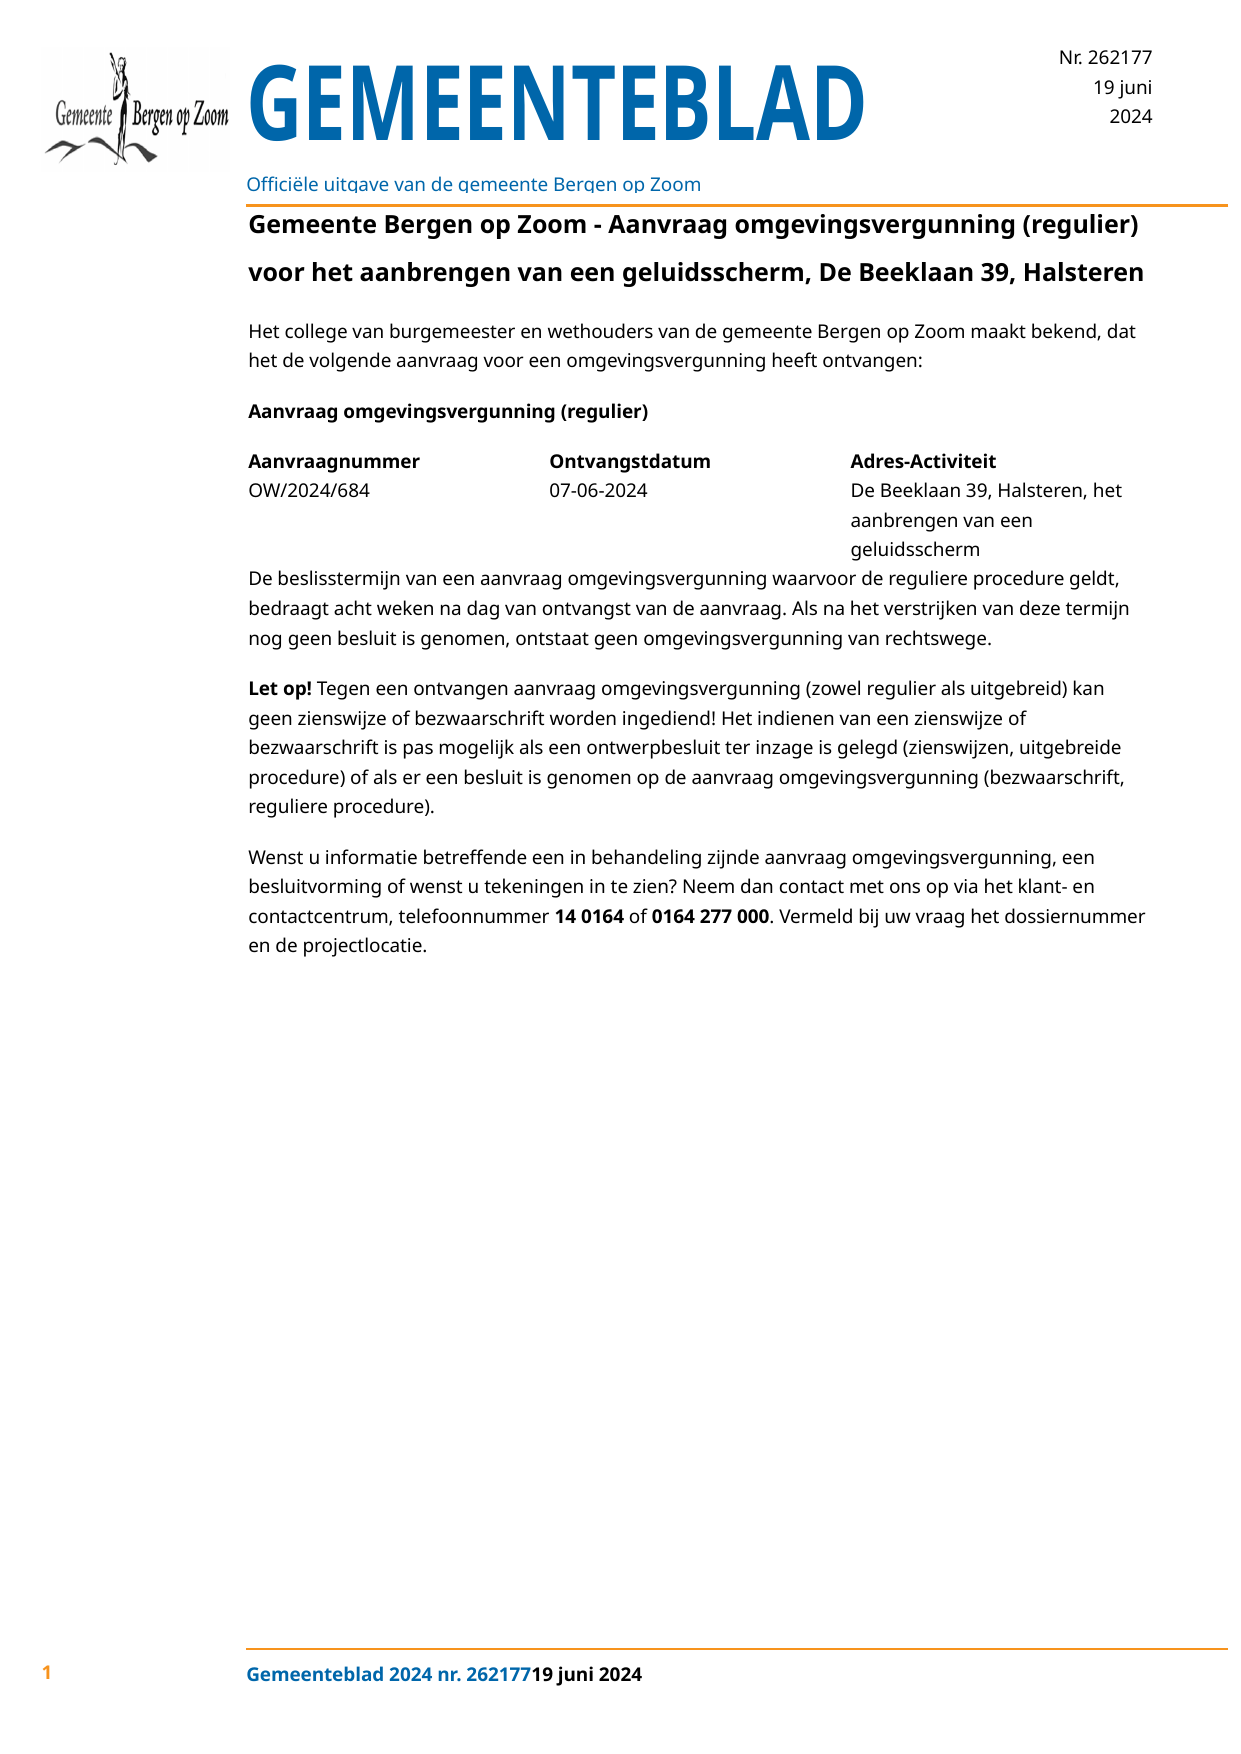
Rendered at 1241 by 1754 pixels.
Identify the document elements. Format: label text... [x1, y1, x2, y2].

text Let op! Tegen een ontvangen aanvraag omgevingsvergunning (zowel regulier als uitgebreid) kan geen zienswijze of bezwaarschrift worden ingediend! Het indienen van een zienswijze of bezwaarschrift is pas mogelijk als een ontwerpbesluit ter inzage is gelegd (zienswijzen, uitgebreide procedure) of als er een besluit is genomen op de aanvraag omgevingsvergunning (bezwaarschrift, reguliere procedure). [248, 675, 1152, 819]
table_header Aanvraagnummer [248, 449, 549, 474]
text Wenst u informatie betreffende een in behandeling zijnde aanvraag omgevingsvergunning, een besluitvorming of wenst u tekeningen in te zien? Neem dan contact met ons op via het klant- en contactcentrum, telefoonnummer 14 0164 of 0164 277 000. Vermeld bij uw vraag het dossiernummer en de projectlocatie. [248, 844, 1152, 958]
table_header Ontvangstdatum [549, 449, 850, 474]
picture [41, 47, 231, 172]
text Het college van burgemeester en wethouders van de gemeente Bergen op Zoom maakt bekend, dat het de volgende aanvraag voor een omgevingsvergunning heeft ontvangen: [248, 318, 1152, 373]
table_header Adres-Activiteit [850, 449, 1152, 474]
text Aanvraag omgevingsvergunning (regulier) [248, 398, 1152, 424]
table_header 07-06-2024 [549, 478, 850, 562]
text Gemeente Bergen op Zoom - Aanvraag omgevingsvergunning (regulier) voor het aanbrengen van een geluidsscherm, De Beeklaan 39, Halsteren [248, 207, 1152, 288]
table_header OW/2024/684 [248, 478, 549, 562]
table_header De Beeklaan 39, Halsteren, het aanbrengen van een geluidsscherm [850, 478, 1152, 562]
text De beslisstermijn van een aanvraag omgevingsvergunning waarvoor de reguliere procedure geldt, bedraagt acht weken na dag van ontvangst van de aanvraag. Als na het verstrijken van deze termijn nog geen besluit is genomen, ontstaat geen omgevingsvergunning van rechtswege. [248, 566, 1152, 651]
